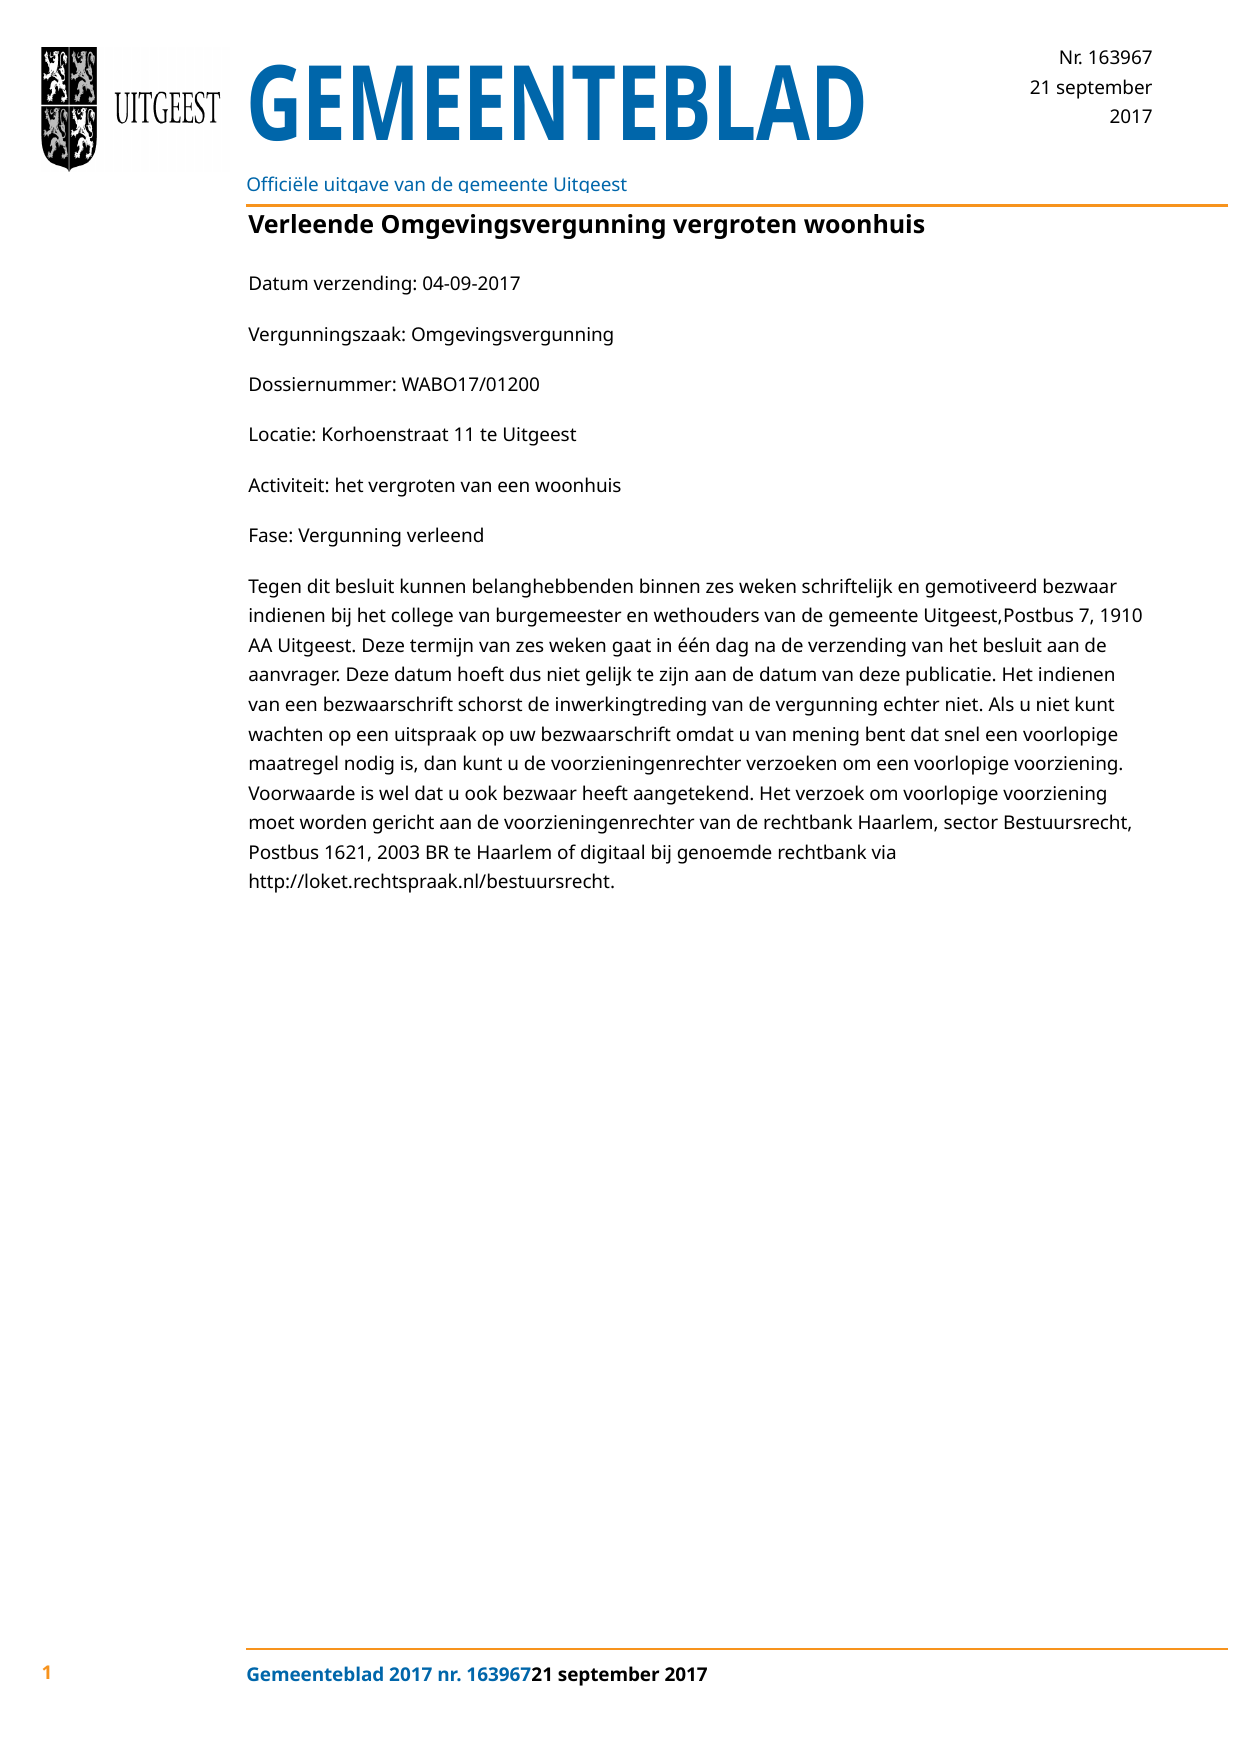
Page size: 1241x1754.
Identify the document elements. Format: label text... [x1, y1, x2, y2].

text Tegen dit besluit kunnen belanghebbenden binnen zes weken schriftelijk en gemotiveerd bezwaar indienen bij het college van burgemeester en wethouders van de gemeente Uitgeest,Postbus 7, 1910 AA Uitgeest. Deze termijn van zes weken gaat in één dag na de verzending van het besluit aan de aanvrager. Deze datum hoeft dus niet gelijk te zijn aan de datum van deze publicatie. Het indienen van een bezwaarschrift schorst de inwerkingtreding van de vergunning echter niet. Als u niet kunt wachten op een uitspraak op uw bezwaarschrift omdat u van mening bent dat snel een voorlopige maatregel nodig is, dan kunt u de voorzieningenrechter verzoeken om een voorlopige voorziening. Voorwaarde is wel dat u ook bezwaar heeft aangetekend. Het verzoek om voorlopige voorziening moet worden gericht aan de voorzieningenrechter van de rechtbank Haarlem, sector Bestuursrecht, Postbus 1621, 2003 BR te Haarlem of digitaal bij genoemde rechtbank via http://loket.rechtspraak.nl/bestuursrecht. [248, 573, 1152, 894]
text Fase: Vergunning verleend [248, 522, 1152, 548]
picture [41, 47, 231, 172]
text Dossiernummer: WABO17/01200 [248, 371, 1152, 397]
text Locatie: Korhoenstraat 11 te Uitgeest [248, 422, 1152, 447]
text Verleende Omgevingsvergunning vergroten woonhuis [248, 207, 1152, 241]
text Vergunningszaak: Omgevingsvergunning [248, 321, 1152, 346]
text Datum verzending: 04-09-2017 [248, 270, 1152, 296]
text Activiteit: het vergroten van een woonhuis [248, 472, 1152, 498]
